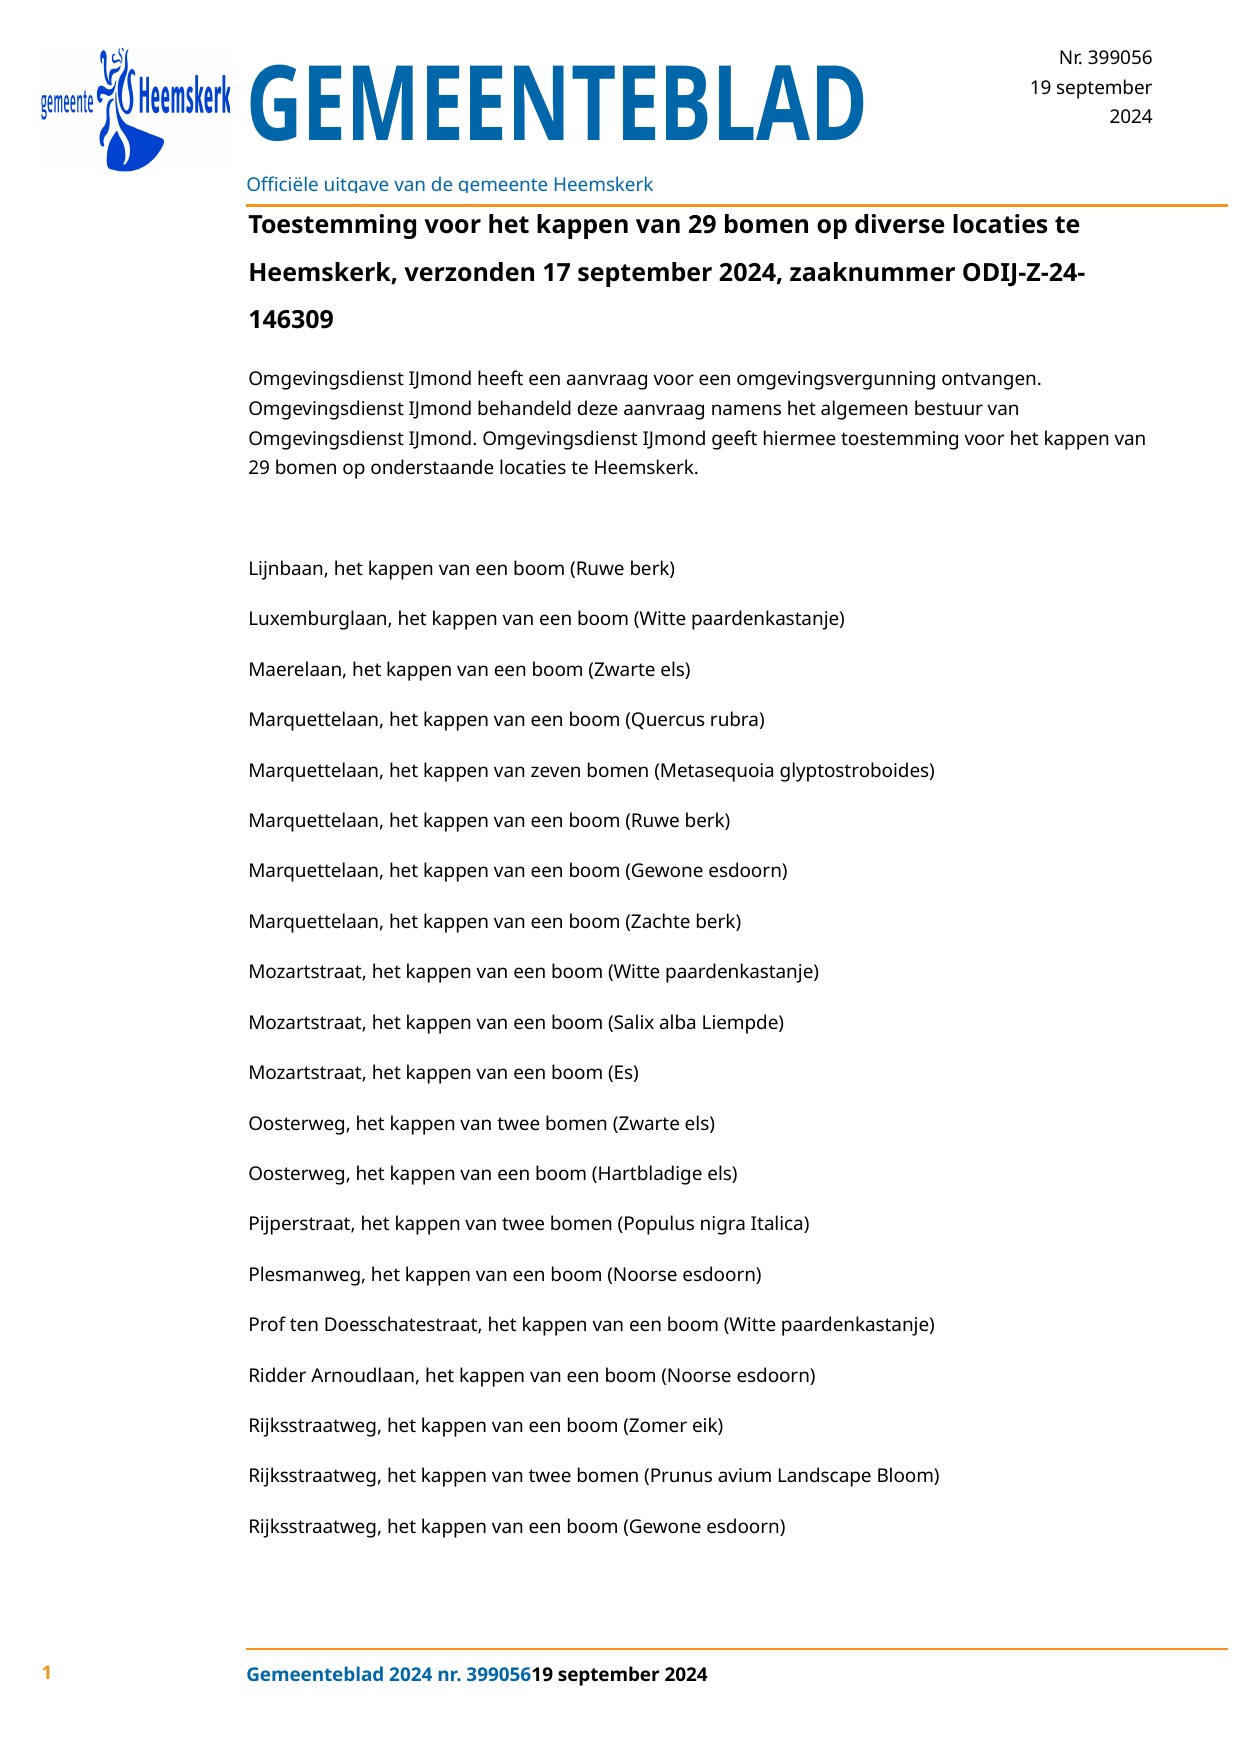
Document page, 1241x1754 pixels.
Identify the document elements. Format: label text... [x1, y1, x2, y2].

text Marquettelaan, het kappen van een boom (Zachte berk) [248, 908, 1152, 934]
text Mozartstraat, het kappen van een boom (Salix alba Liempde) [248, 1009, 1152, 1034]
text Oosterweg, het kappen van een boom (Hartbladige els) [248, 1160, 1152, 1186]
text Marquettelaan, het kappen van zeven bomen (Metasequoia glyptostroboides) [248, 757, 1152, 782]
text Omgevingsdienst IJmond heeft een aanvraag voor een omgevingsvergunning ontvangen. Omgevingsdienst IJmond behandeld deze aanvraag namens het algemeen bestuur van Omgevingsdienst IJmond. Omgevingsdienst IJmond geeft hiermee toestemming voor het kappen van 29 bomen op onderstaande locaties te Heemskerk. [248, 366, 1152, 480]
text Pijperstraat, het kappen van twee bomen (Populus nigra Italica) [248, 1211, 1152, 1236]
text Rijksstraatweg, het kappen van twee bomen (Prunus avium Landscape Bloom) [248, 1463, 1152, 1488]
text Marquettelaan, het kappen van een boom (Quercus rubra) [248, 706, 1152, 732]
text Rijksstraatweg, het kappen van een boom (Zomer eik) [248, 1412, 1152, 1438]
text Lijnbaan, het kappen van een boom (Ruwe berk) [248, 555, 1152, 581]
text Maerelaan, het kappen van een boom (Zwarte els) [248, 656, 1152, 682]
text Oosterweg, het kappen van twee bomen (Zwarte els) [248, 1110, 1152, 1135]
text Marquettelaan, het kappen van een boom (Gewone esdoorn) [248, 858, 1152, 883]
text Plesmanweg, het kappen van een boom (Noorse esdoorn) [248, 1261, 1152, 1287]
text Luxemburglaan, het kappen van een boom (Witte paardenkastanje) [248, 606, 1152, 631]
text Marquettelaan, het kappen van een boom (Ruwe berk) [248, 807, 1152, 833]
text Toestemming voor het kappen van 29 bomen op diverse locaties te Heemskerk, verzonden 17 september 2024, zaaknummer ODIJ-Z-24-146309 [248, 207, 1152, 336]
text Rijksstraatweg, het kappen van een boom (Gewone esdoorn) [248, 1513, 1152, 1539]
text Mozartstraat, het kappen van een boom (Es) [248, 1059, 1152, 1085]
text Prof ten Doesschatestraat, het kappen van een boom (Witte paardenkastanje) [248, 1311, 1152, 1337]
text Ridder Arnoudlaan, het kappen van een boom (Noorse esdoorn) [248, 1362, 1152, 1387]
picture [41, 47, 231, 172]
text Mozartstraat, het kappen van een boom (Witte paardenkastanje) [248, 958, 1152, 984]
